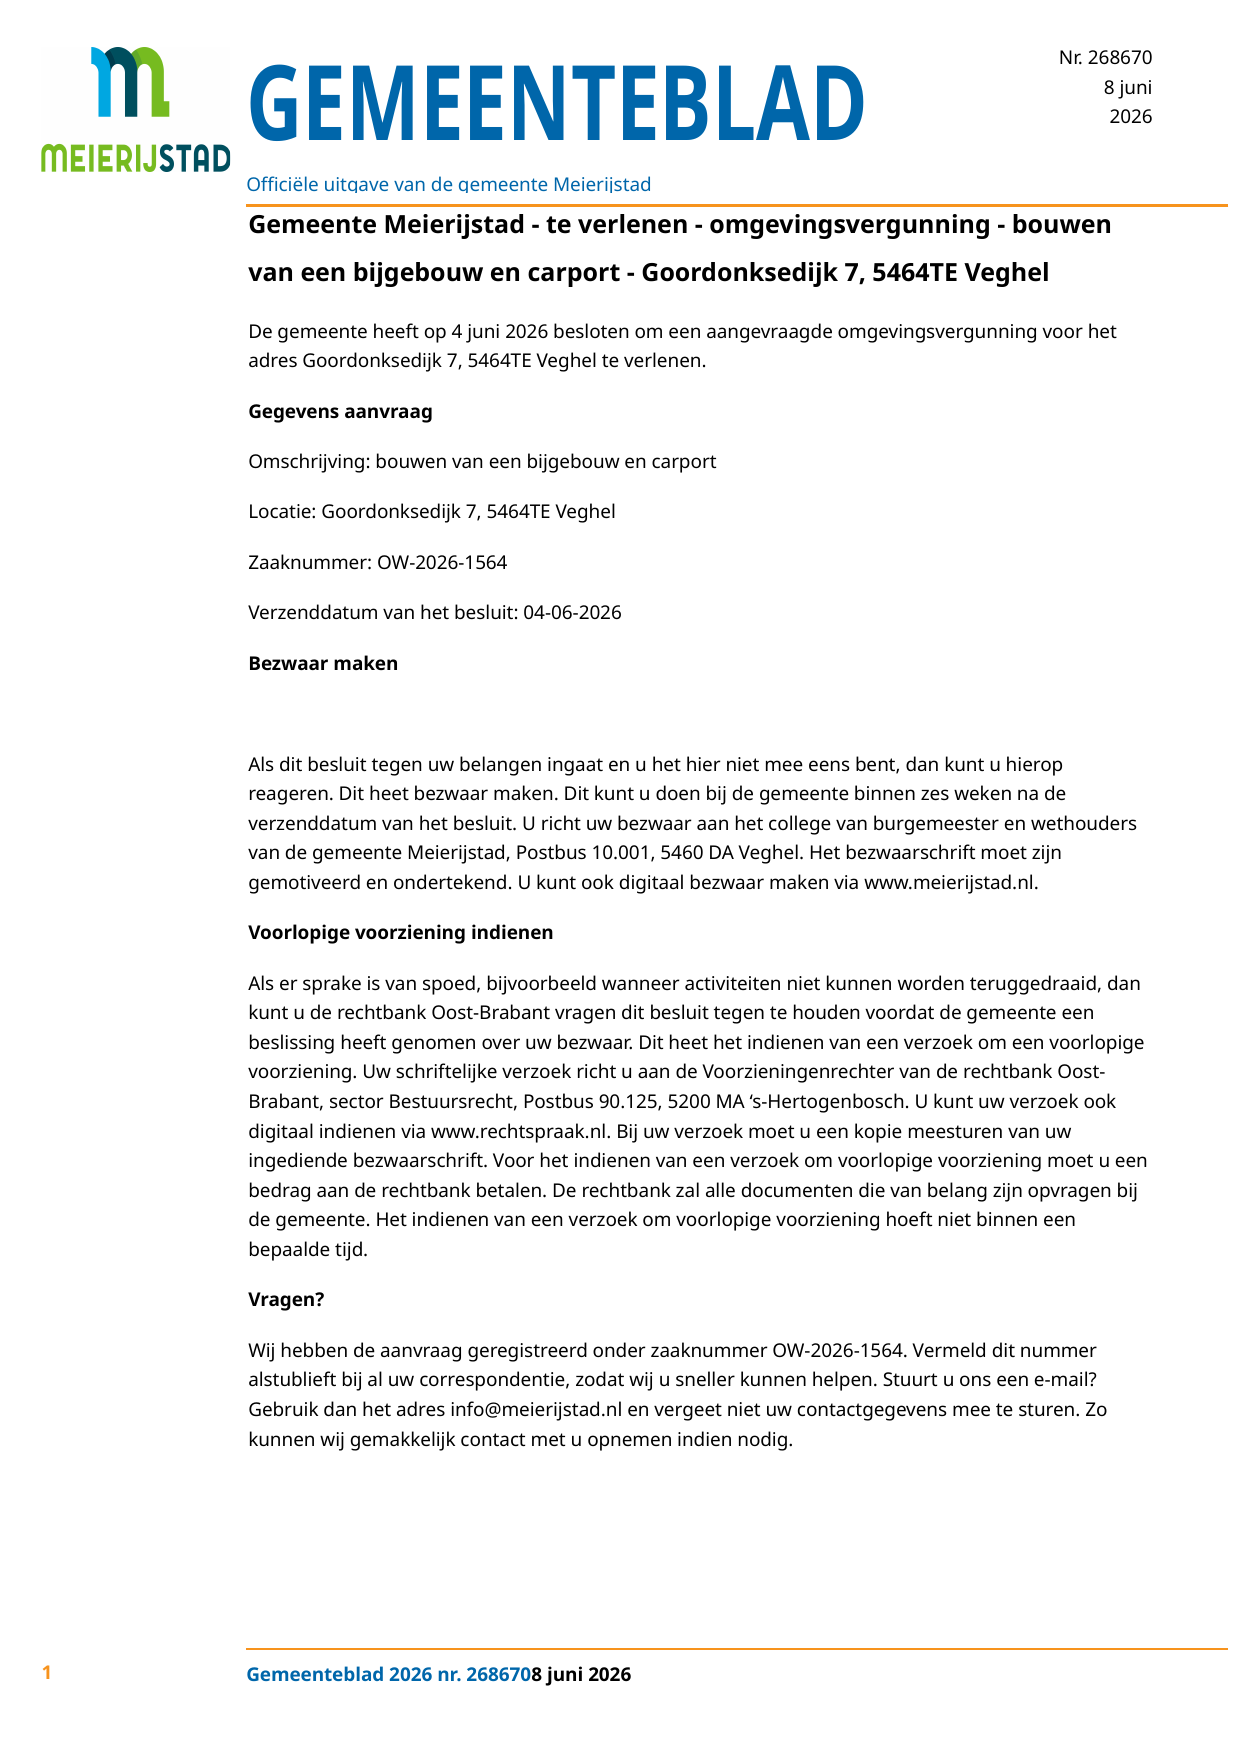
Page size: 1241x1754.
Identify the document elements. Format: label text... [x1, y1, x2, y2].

text Omschrijving: bouwen van een bijgebouw en carport [248, 448, 1152, 474]
text Zaaknummer: OW-2026-1564 [248, 549, 1152, 575]
text Verzenddatum van het besluit: 04-06-2026 [248, 599, 1152, 625]
text Voorlopige voorziening indienen [248, 919, 1152, 945]
text Wij hebben de aanvraag geregistreerd onder zaaknummer OW-2026-1564. Vermeld dit nummer alstublieft bij al uw correspondentie, zodat wij u sneller kunnen helpen. Stuurt u ons een e-mail? Gebruik dan het adres info@meierijstad.nl en vergeet niet uw contactgegevens mee te sturen. Zo kunnen wij gemakkelijk contact met u opnemen indien nodig. [248, 1337, 1152, 1452]
text Als dit besluit tegen uw belangen ingaat en u het hier niet mee eens bent, dan kunt u hierop reageren. Dit heet bezwaar maken. Dit kunt u doen bij de gemeente binnen zes weken na de verzenddatum van het besluit. U richt uw bezwaar aan het college van burgemeester en wethouders van de gemeente Meierijstad, Postbus 10.001, 5460 DA Veghel. Het bezwaarschrift moet zijn gemotiveerd en ondertekend. U kunt ook digitaal bezwaar maken via www.meierijstad.nl. [248, 751, 1152, 895]
picture [41, 47, 231, 172]
text Bezwaar maken [248, 650, 1152, 676]
text Locatie: Goordonksedijk 7, 5464TE Veghel [248, 499, 1152, 524]
text Vragen? [248, 1287, 1152, 1312]
text Gegevens aanvraag [248, 398, 1152, 424]
text Als er sprake is van spoed, bijvoorbeeld wanneer activiteiten niet kunnen worden teruggedraaid, dan kunt u de rechtbank Oost-Brabant vragen dit besluit tegen te houden voordat de gemeente een beslissing heeft genomen over uw bezwaar. Dit heet het indienen van een verzoek om een voorlopige voorziening. Uw schriftelijke verzoek richt u aan de Voorzieningenrechter van de rechtbank Oost-Brabant, sector Bestuursrecht, Postbus 90.125, 5200 MA ‘s-Hertogenbosch. U kunt uw verzoek ook digitaal indienen via www.rechtspraak.nl. Bij uw verzoek moet u een kopie meesturen van uw ingediende bezwaarschrift. Voor het indienen van een verzoek om voorlopige voorziening moet u een bedrag aan de rechtbank betalen. De rechtbank zal alle documenten die van belang zijn opvragen bij de gemeente. Het indienen van een verzoek om voorlopige voorziening hoeft niet binnen een bepaalde tijd. [248, 970, 1152, 1262]
text De gemeente heeft op 4 juni 2026 besloten om een aangevraagde omgevingsvergunning voor het adres Goordonksedijk 7, 5464TE Veghel te verlenen. [248, 318, 1152, 373]
text Gemeente Meierijstad - te verlenen - omgevingsvergunning - bouwen van een bijgebouw en carport - Goordonksedijk 7, 5464TE Veghel [248, 207, 1152, 288]
